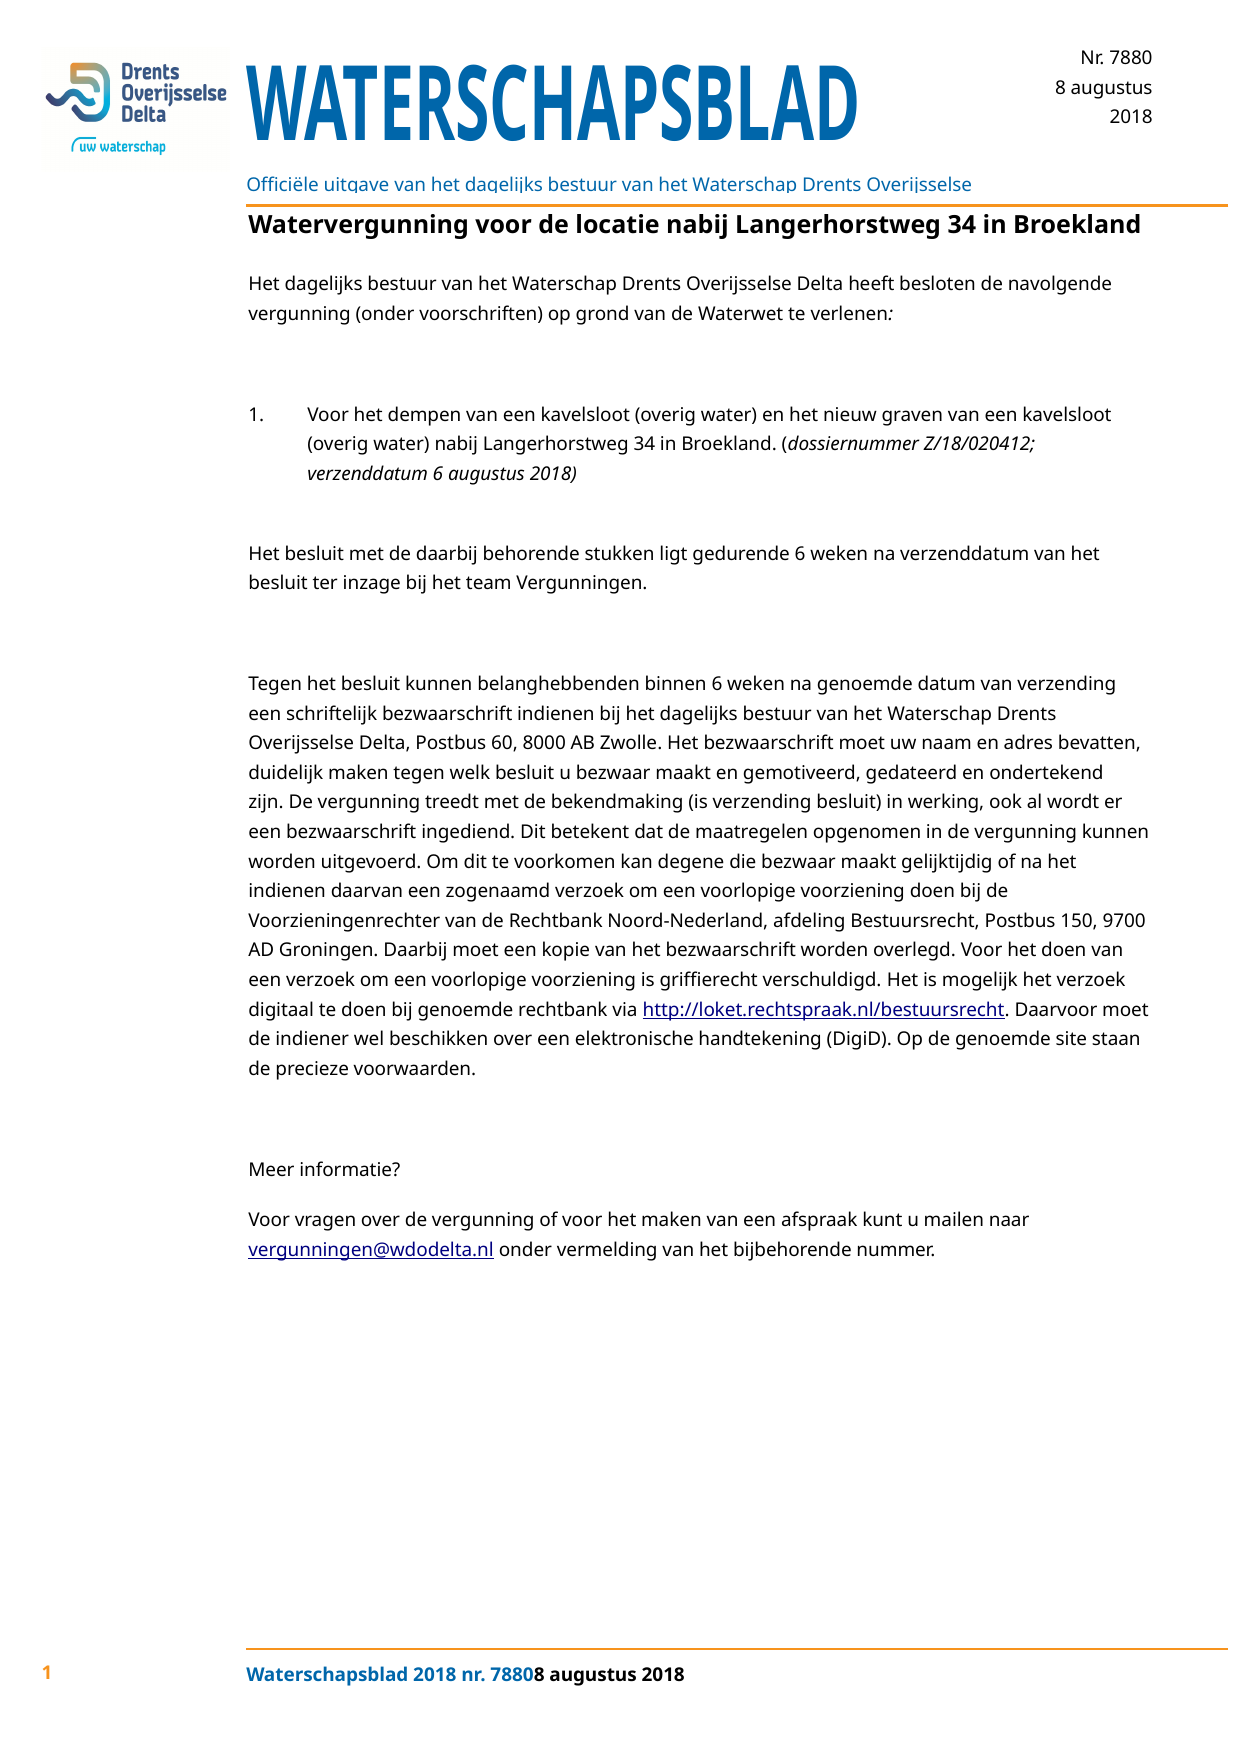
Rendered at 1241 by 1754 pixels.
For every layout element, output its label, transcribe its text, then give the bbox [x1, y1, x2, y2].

text Het besluit met de daarbij behorende stukken ligt gedurende 6 weken na verzenddatum van het besluit ter inzage bij het team Vergunningen. [248, 540, 1152, 595]
list Voor het dempen van een kavelsloot (overig water) en het nieuw graven van een kavelsloot (overig water) nabij Langerhorstweg 34 in Broekland. (dossiernummer Z/18/020412; verzenddatum 6 augustus 2018) [248, 401, 1152, 486]
text Het dagelijks bestuur van het Waterschap Drents Overijsselse Delta heeft besloten de navolgende vergunning (onder voorschriften) op grond van de Waterwet te verlenen: [248, 270, 1152, 326]
text Voor vragen over de vergunning of voor het maken van een afspraak kunt u mailen naar vergunningen@wdodelta.nl onder vermelding van het bijbehorende nummer. [248, 1206, 1152, 1261]
text Watervergunning voor de locatie nabij Langerhorstweg 34 in Broekland [248, 207, 1152, 241]
picture [41, 47, 231, 172]
text Meer informatie? [248, 1156, 1152, 1181]
text Tegen het besluit kunnen belanghebbenden binnen 6 weken na genoemde datum van verzending een schriftelijk bezwaarschrift indienen bij het dagelijks bestuur van het Waterschap Drents Overijsselse Delta, Postbus 60, 8000 AB Zwolle. Het bezwaarschrift moet uw naam en adres bevatten, duidelijk maken tegen welk besluit u bezwaar maakt en gemotiveerd, gedateerd en ondertekend zijn. De vergunning treedt met de bekendmaking (is verzending besluit) in werking, ook al wordt er een bezwaarschrift ingediend. Dit betekent dat de maatregelen opgenomen in de vergunning kunnen worden uitgevoerd. Om dit te voorkomen kan degene die bezwaar maakt gelijktijdig of na het indienen daarvan een zogenaamd verzoek om een voorlopige voorziening doen bij de Voorzieningenrechter van de Rechtbank Noord-Nederland, afdeling Bestuursrecht, Postbus 150, 9700 AD Groningen. Daarbij moet een kopie van het bezwaarschrift worden overlegd. Voor het doen van een verzoek om een voorlopige voorziening is griffierecht verschuldigd. Het is mogelijk het verzoek digitaal te doen bij genoemde rechtbank via http://loket.rechtspraak.nl/bestuursrecht. Daarvoor moet de indiener wel beschikken over een elektronische handtekening (DigiD). Op de genoemde site staan de precieze voorwaarden. [248, 670, 1152, 1081]
